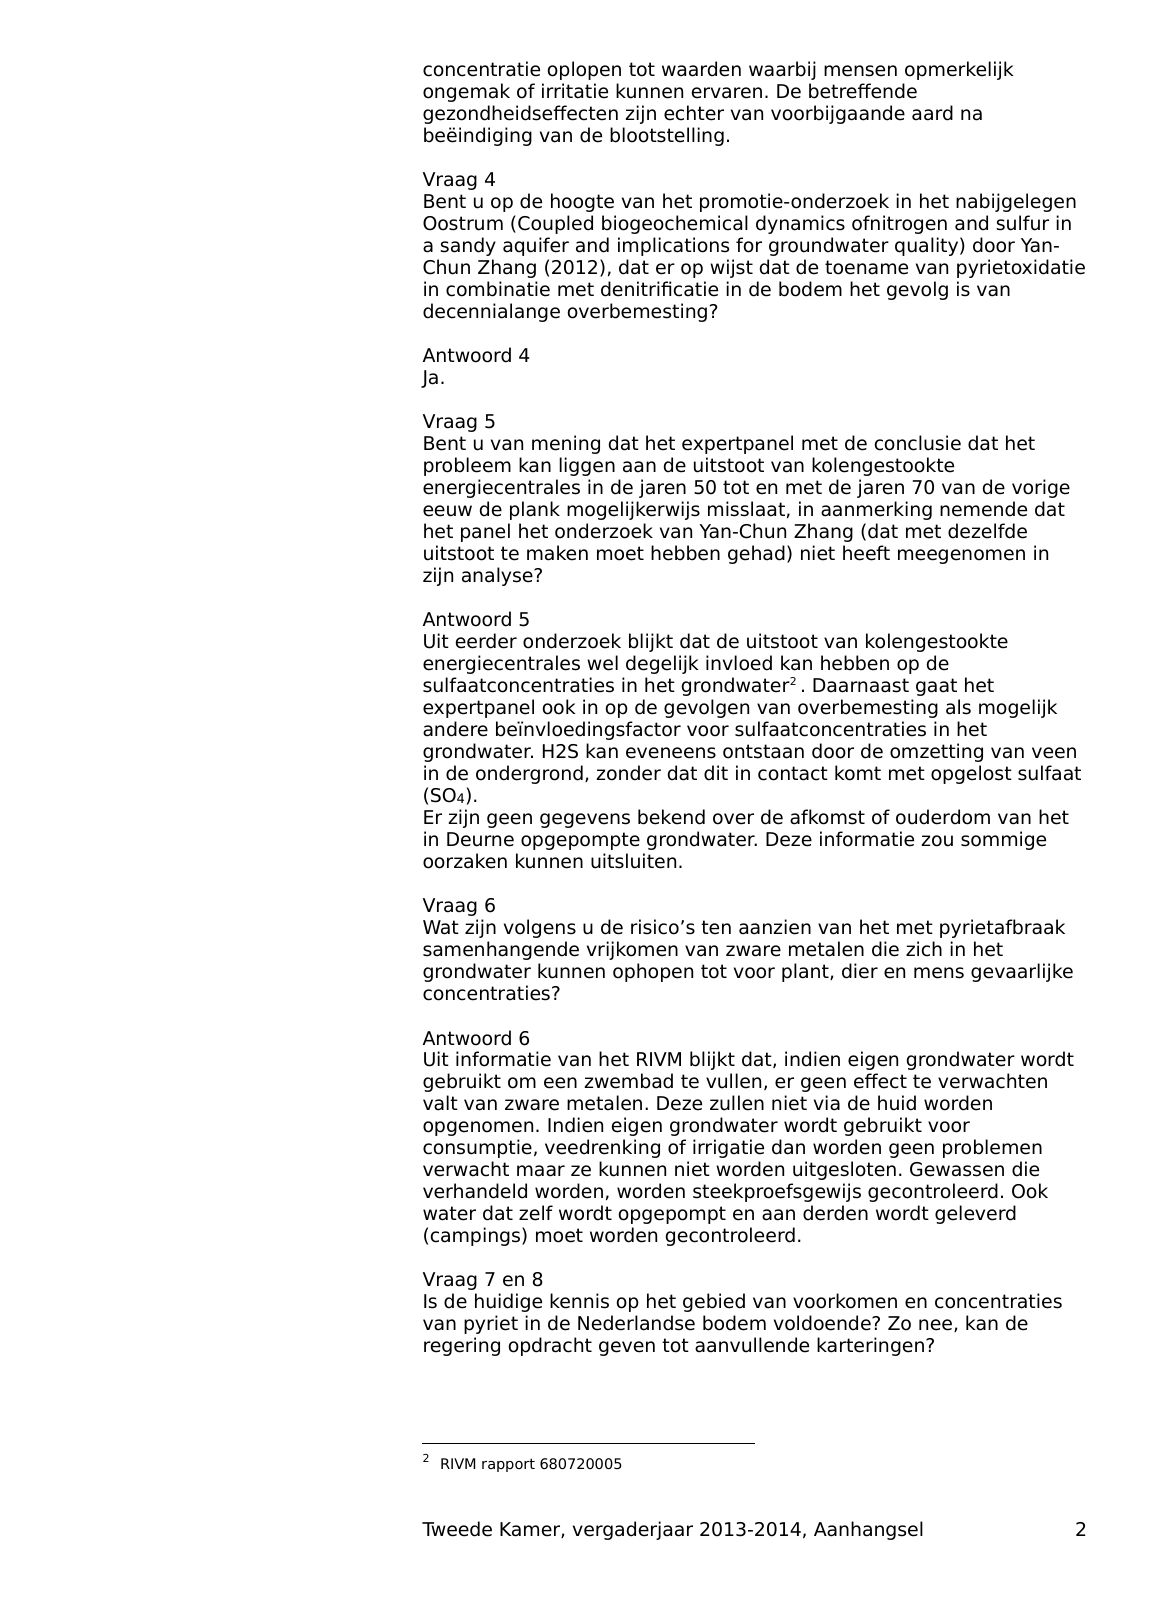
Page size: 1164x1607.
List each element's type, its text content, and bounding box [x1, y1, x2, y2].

text Uit informatie van het RIVM blijkt dat, indien eigen grondwater wordt gebruikt om een zwembad te vullen, er geen effect te verwachten valt van zware metalen. Deze zullen niet via de huid worden opgenomen. Indien eigen grondwater wordt gebruikt voor consumptie, veedrenking of irrigatie dan worden geen problemen verwacht maar ze kunnen niet worden uitgesloten. Gewassen die verhandeld worden, worden steekproefsgewijs gecontroleerd. Ook water dat zelf wordt opgepompt en aan derden wordt geleverd (campings) moet worden gecontroleerd. [422, 1049, 1087, 1247]
text Er zijn geen gegevens bekend over de afkomst of ouderdom van het in Deurne opgepompte grondwater. Deze informatie zou sommige oorzaken kunnen uitsluiten. [422, 807, 1087, 873]
text Vraag 7 en 8 [422, 1269, 1087, 1291]
text Antwoord 4 [422, 345, 1087, 367]
text Vraag 5 [422, 411, 1087, 433]
text RIVM rapport 680720005 [422, 1452, 1087, 1474]
text Wat zijn volgens u de risico’s ten aanzien van het met pyrietafbraak samenhangende vrijkomen van zware metalen die zich in het grondwater kunnen ophopen tot voor plant, dier en mens gevaarlijke concentraties? [422, 917, 1087, 1005]
text Vraag 4 [422, 169, 1087, 191]
text concentratie oplopen tot waarden waarbij mensen opmerkelijk ongemak of irritatie kunnen ervaren. De betreffende gezondheidseffecten zijn echter van voorbijgaande aard na beëindiging van de blootstelling. [422, 59, 1087, 147]
text Is de huidige kennis op het gebied van voorkomen en concentraties van pyriet in de Nederlandse bodem voldoende? Zo nee, kan de regering opdracht geven tot aanvullende karteringen? [422, 1291, 1087, 1357]
text Bent u van mening dat het expertpanel met de conclusie dat het probleem kan liggen aan de uitstoot van kolengestookte energiecentrales in de jaren 50 tot en met de jaren 70 van de vorige eeuw de plank mogelijkerwijs misslaat, in aanmerking nemende dat het panel het onderzoek van Yan-Chun Zhang (dat met dezelfde uitstoot te maken moet hebben gehad) niet heeft meegenomen in zijn analyse? [422, 433, 1087, 587]
text Ja. [422, 367, 1087, 389]
text Uit eerder onderzoek blijkt dat de uitstoot van kolengestookte energiecentrales wel degelijk invloed kan hebben op de sulfaatconcentraties in het grondwater. Daarnaast gaat het expertpanel ook in op de gevolgen van overbemesting als mogelijk andere beïnvloedingsfactor voor sulfaatconcentraties in het grondwater. H2S kan eveneens ontstaan door de omzetting van veen in de ondergrond, zonder dat dit in contact komt met opgelost sulfaat (SO4). [422, 631, 1087, 807]
text Bent u op de hoogte van het promotie-onderzoek in het nabijgelegen Oostrum (Coupled biogeochemical dynamics ofnitrogen and sulfur in a sandy aquifer and implications for groundwater quality) door Yan-Chun Zhang (2012), dat er op wijst dat de toename van pyrietoxidatie in combinatie met denitrificatie in de bodem het gevolg is van decennialange overbemesting? [422, 191, 1087, 323]
text Vraag 6 [422, 895, 1087, 917]
text Antwoord 6 [422, 1027, 1087, 1049]
text Antwoord 5 [422, 609, 1087, 631]
